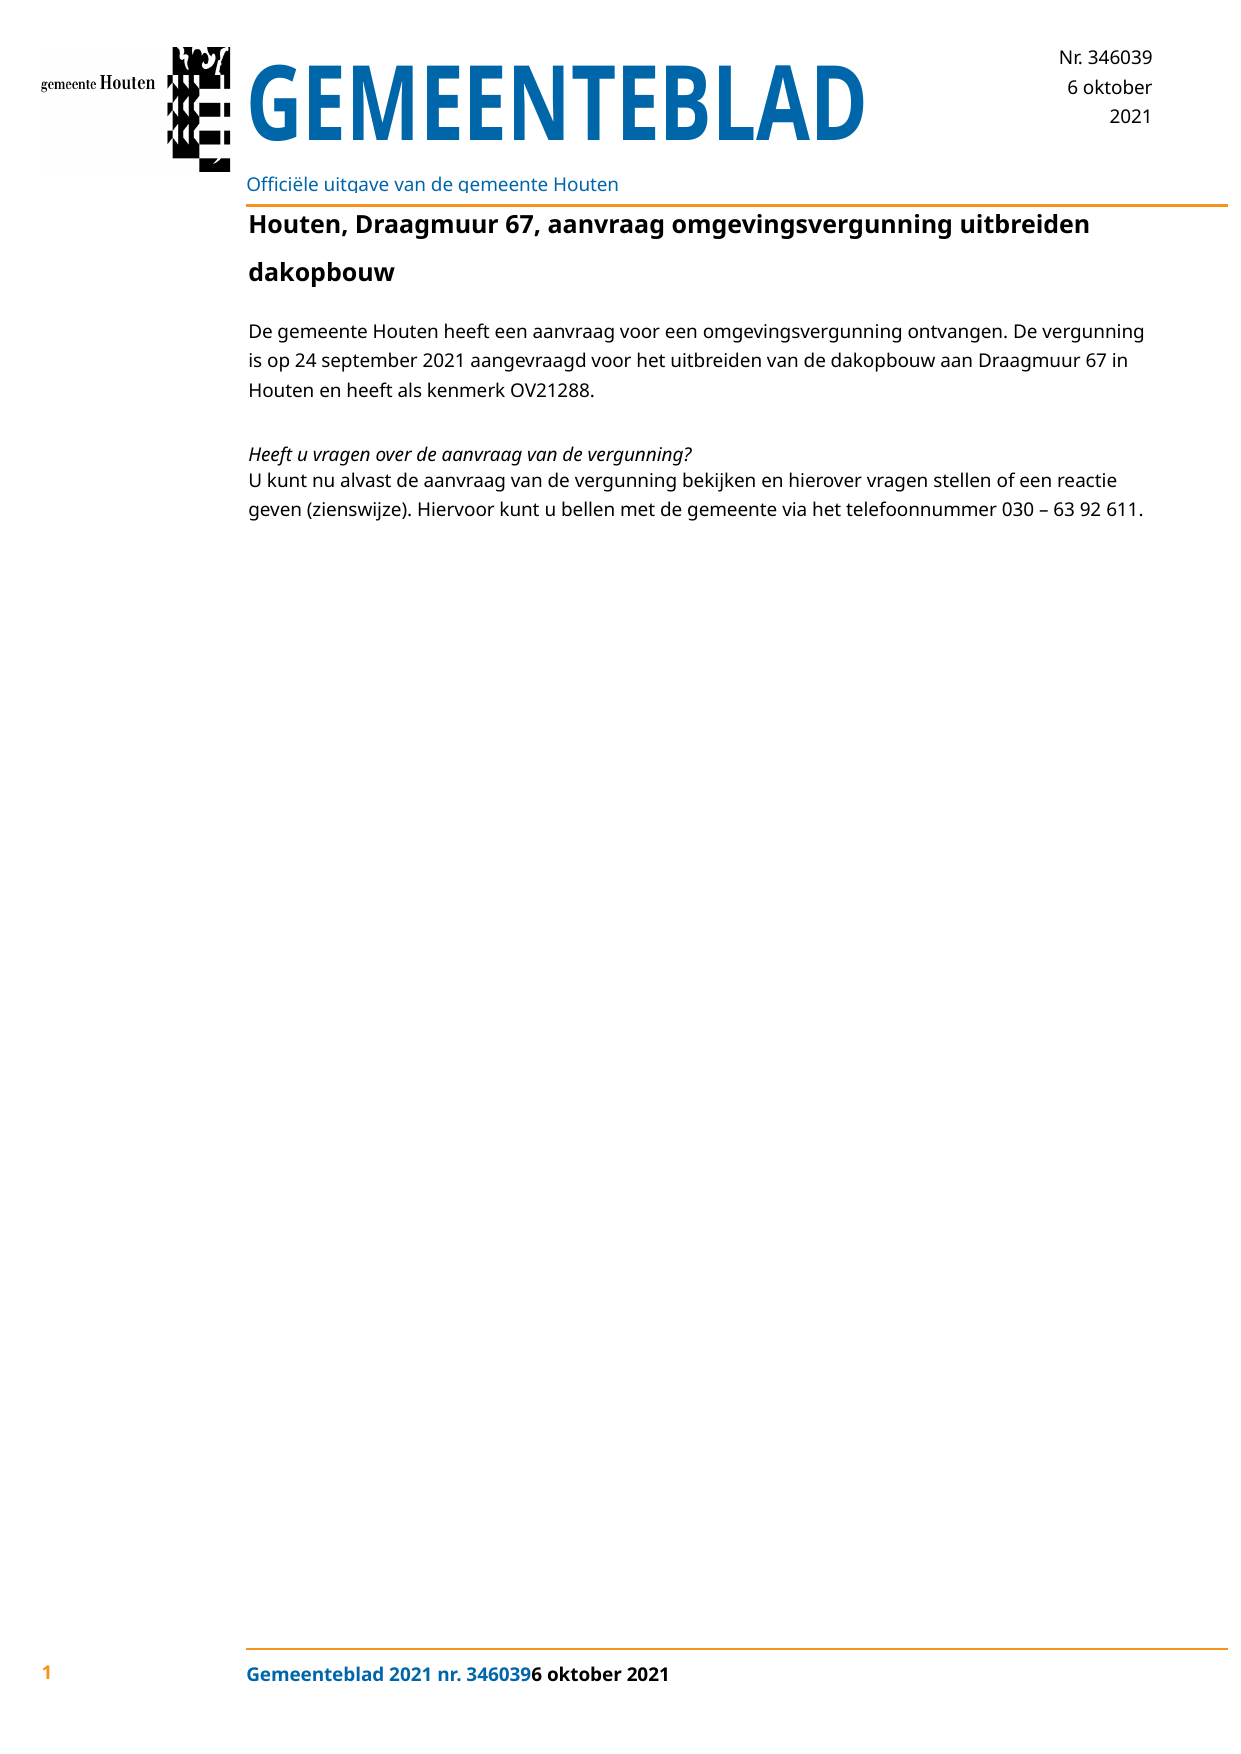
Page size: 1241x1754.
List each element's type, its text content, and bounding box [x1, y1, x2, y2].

text Houten, Draagmuur 67, aanvraag omgevingsvergunning uitbreiden dakopbouw [248, 207, 1152, 288]
text Heeft u vragen over de aanvraag van de vergunning? [248, 441, 1152, 467]
text U kunt nu alvast de aanvraag van de vergunning bekijken en hierover vragen stellen of een reactie geven (zienswijze). Hiervoor kunt u bellen met de gemeente via het telefoonnummer 030 – 63 92 611. [248, 467, 1152, 522]
text De gemeente Houten heeft een aanvraag voor een omgevingsvergunning ontvangen. De vergunning is op 24 september 2021 aangevraagd voor het uitbreiden van de dakopbouw aan Draagmuur 67 in Houten en heeft als kenmerk OV21288. [248, 318, 1152, 403]
picture [41, 47, 231, 172]
